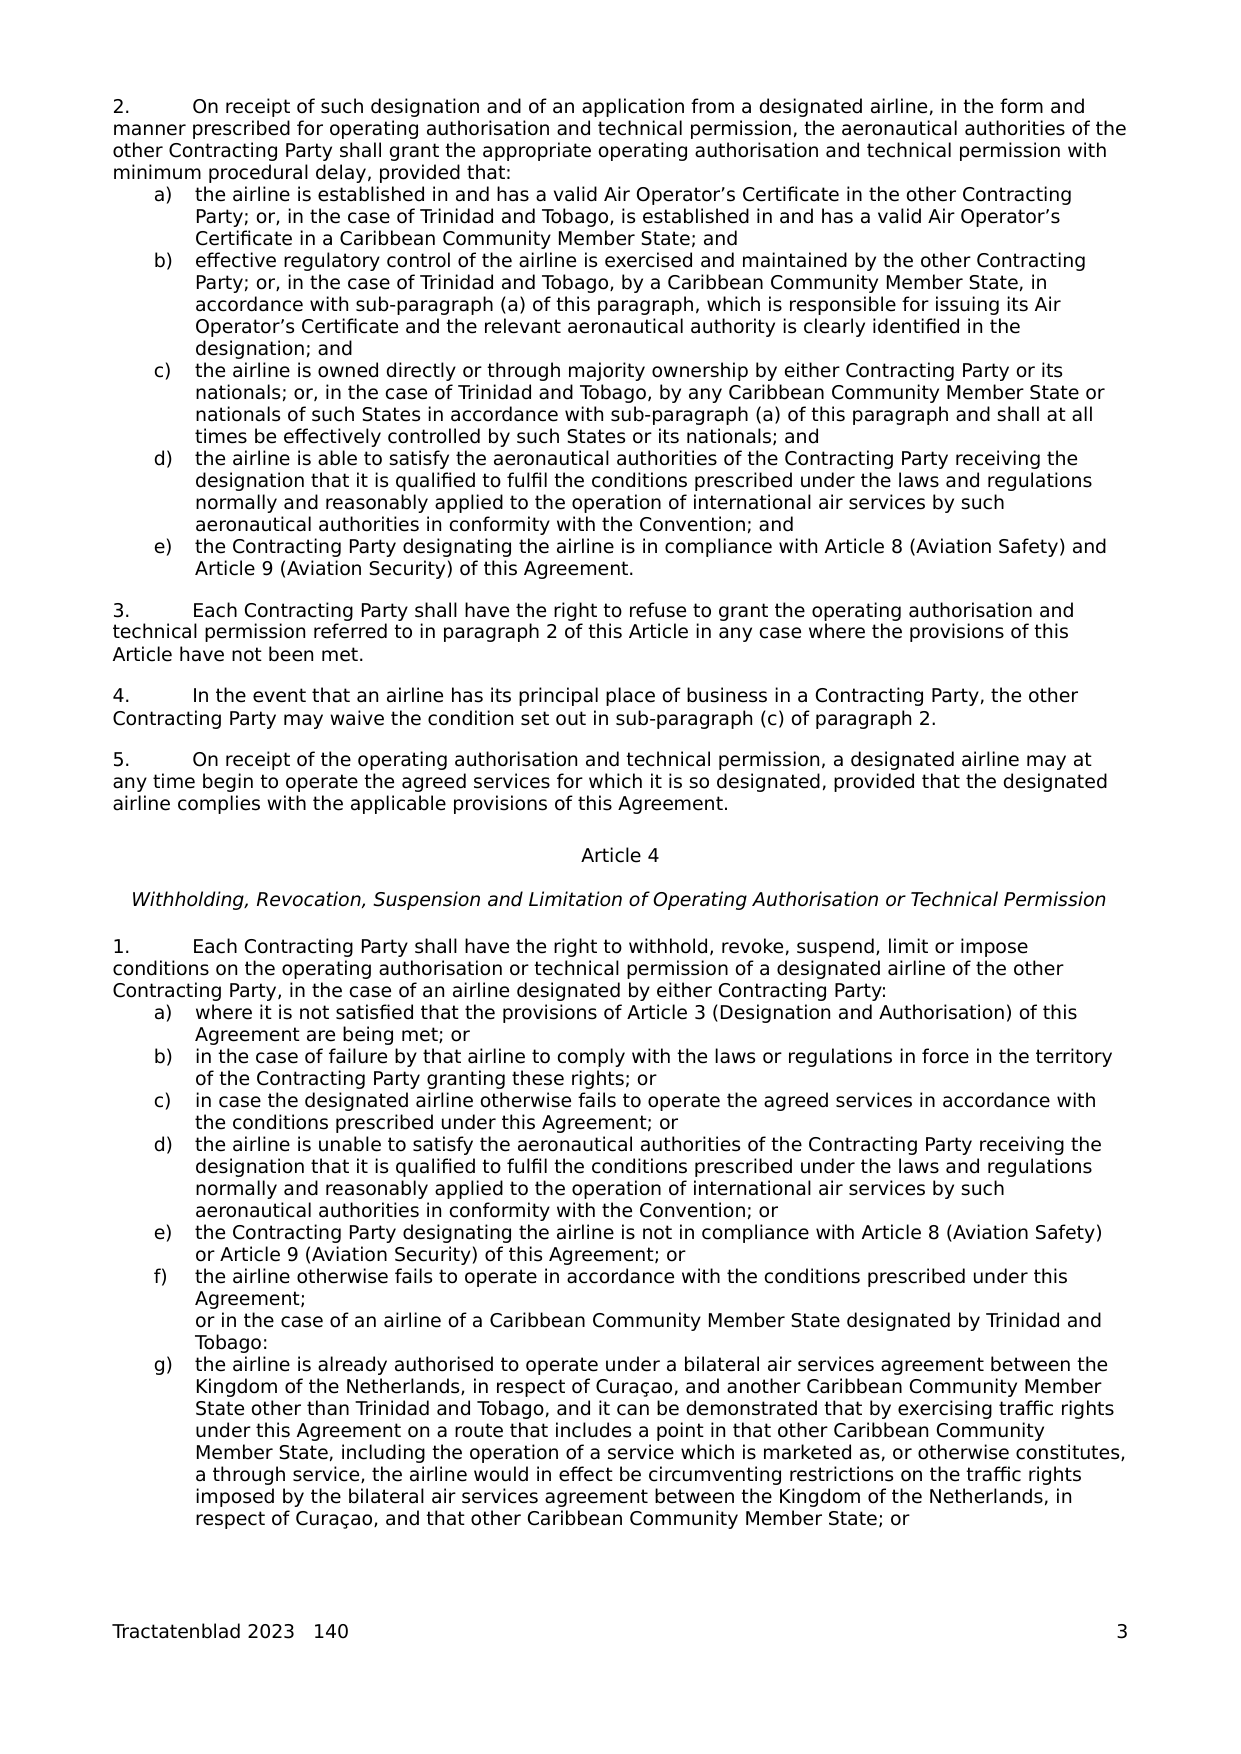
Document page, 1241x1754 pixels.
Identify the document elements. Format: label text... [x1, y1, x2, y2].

text d) the airline is able to satisfy the aeronautical authorities of the Contracting Party receiving the designation that it is qualified to fulfil the conditions prescribed under the laws and regulations normally and reasonably applied to the operation of international air services by such aeronautical authorities in conformity with the Convention; and [153, 448, 1128, 536]
text 3. Each Contracting Party shall have the right to refuse to grant the operating authorisation and technical permission referred to in paragraph 2 of this Article in any case where the provisions of this Article have not been met. [112, 599, 1128, 665]
text e) the Contracting Party designating the airline is not in compliance with Article 8 (Aviation Safety) or Article 9 (Aviation Security) of this Agreement; or [153, 1222, 1128, 1266]
text c) the airline is owned directly or through majority ownership by either Contracting Party or its nationals; or, in the case of Trinidad and Tobago, by any Caribbean Community Member State or nationals of such States in accordance with sub-paragraph (a) of this paragraph and shall at all times be effectively controlled by such States or its nationals; and [153, 360, 1128, 448]
text or in the case of an airline of a Caribbean Community Member State designated by Trinidad and Tobago: [195, 1310, 1128, 1354]
text b) effective regulatory control of the airline is exercised and maintained by the other Contracting Party; or, in the case of Trinidad and Tobago, by a Caribbean Community Member State, in accordance with sub-paragraph (a) of this paragraph, which is responsible for issuing its Air Operator’s Certificate and the relevant aeronautical authority is clearly identified in the designation; and [153, 250, 1128, 360]
text 1. Each Contracting Party shall have the right to withhold, revoke, suspend, limit or impose conditions on the operating authorisation or technical permission of a designated airline of the other Contracting Party, in the case of an airline designated by either Contracting Party: [112, 936, 1128, 1002]
text b) in the case of failure by that airline to comply with the laws or regulations in force in the territory of the Contracting Party granting these rights; or [153, 1046, 1128, 1090]
text f) the airline otherwise fails to operate in accordance with the conditions prescribed under this Agreement; [153, 1266, 1128, 1310]
text a) where it is not satisfied that the provisions of Article 3 (Designation and Authorisation) of this Agreement are being met; or [153, 1002, 1128, 1046]
text e) the Contracting Party designating the airline is in compliance with Article 8 (Aviation Safety) and Article 9 (Aviation Security) of this Agreement. [153, 536, 1128, 579]
text c) in case the designated airline otherwise fails to operate the agreed services in accordance with the conditions prescribed under this Agreement; or [153, 1090, 1128, 1134]
text d) the airline is unable to satisfy the aeronautical authorities of the Contracting Party receiving the designation that it is qualified to fulfil the conditions prescribed under the laws and regulations normally and reasonably applied to the operation of international air services by such aeronautical authorities in conformity with the Convention; or [153, 1134, 1128, 1222]
text 5. On receipt of the operating authorisation and technical permission, a designated airline may at any time begin to operate the agreed services for which it is so designated, provided that the designated airline complies with the applicable provisions of this Agreement. [112, 749, 1128, 815]
text 4. In the event that an airline has its principal place of business in a Contracting Party, the other Contracting Party may waive the condition set out in sub-paragraph (c) of paragraph 2. [112, 685, 1128, 729]
subtitle Article 4 Withholding, Revocation, Suspension and Limitation of Operating Authorisation or Technical Permission [112, 845, 1128, 911]
text 2. On receipt of such designation and of an application from a designated airline, in the form and manner prescribed for operating authorisation and technical permission, the aeronautical authorities of the other Contracting Party shall grant the appropriate operating authorisation and technical permission with minimum procedural delay, provided that: [112, 96, 1128, 184]
text a) the airline is established in and has a valid Air Operator’s Certificate in the other Contracting Party; or, in the case of Trinidad and Tobago, is established in and has a valid Air Operator’s Certificate in a Caribbean Community Member State; and [153, 184, 1128, 250]
text g) the airline is already authorised to operate under a bilateral air services agreement between the Kingdom of the Netherlands, in respect of Curaçao, and another Caribbean Community Member State other than Trinidad and Tobago, and it can be demonstrated that by exercising traffic rights under this Agreement on a route that includes a point in that other Caribbean Community Member State, including the operation of a service which is marketed as, or otherwise constitutes, a through service, the airline would in effect be circumventing restrictions on the traffic rights imposed by the bilateral air services agreement between the Kingdom of the Netherlands, in respect of Curaçao, and that other Caribbean Community Member State; or [153, 1354, 1128, 1530]
